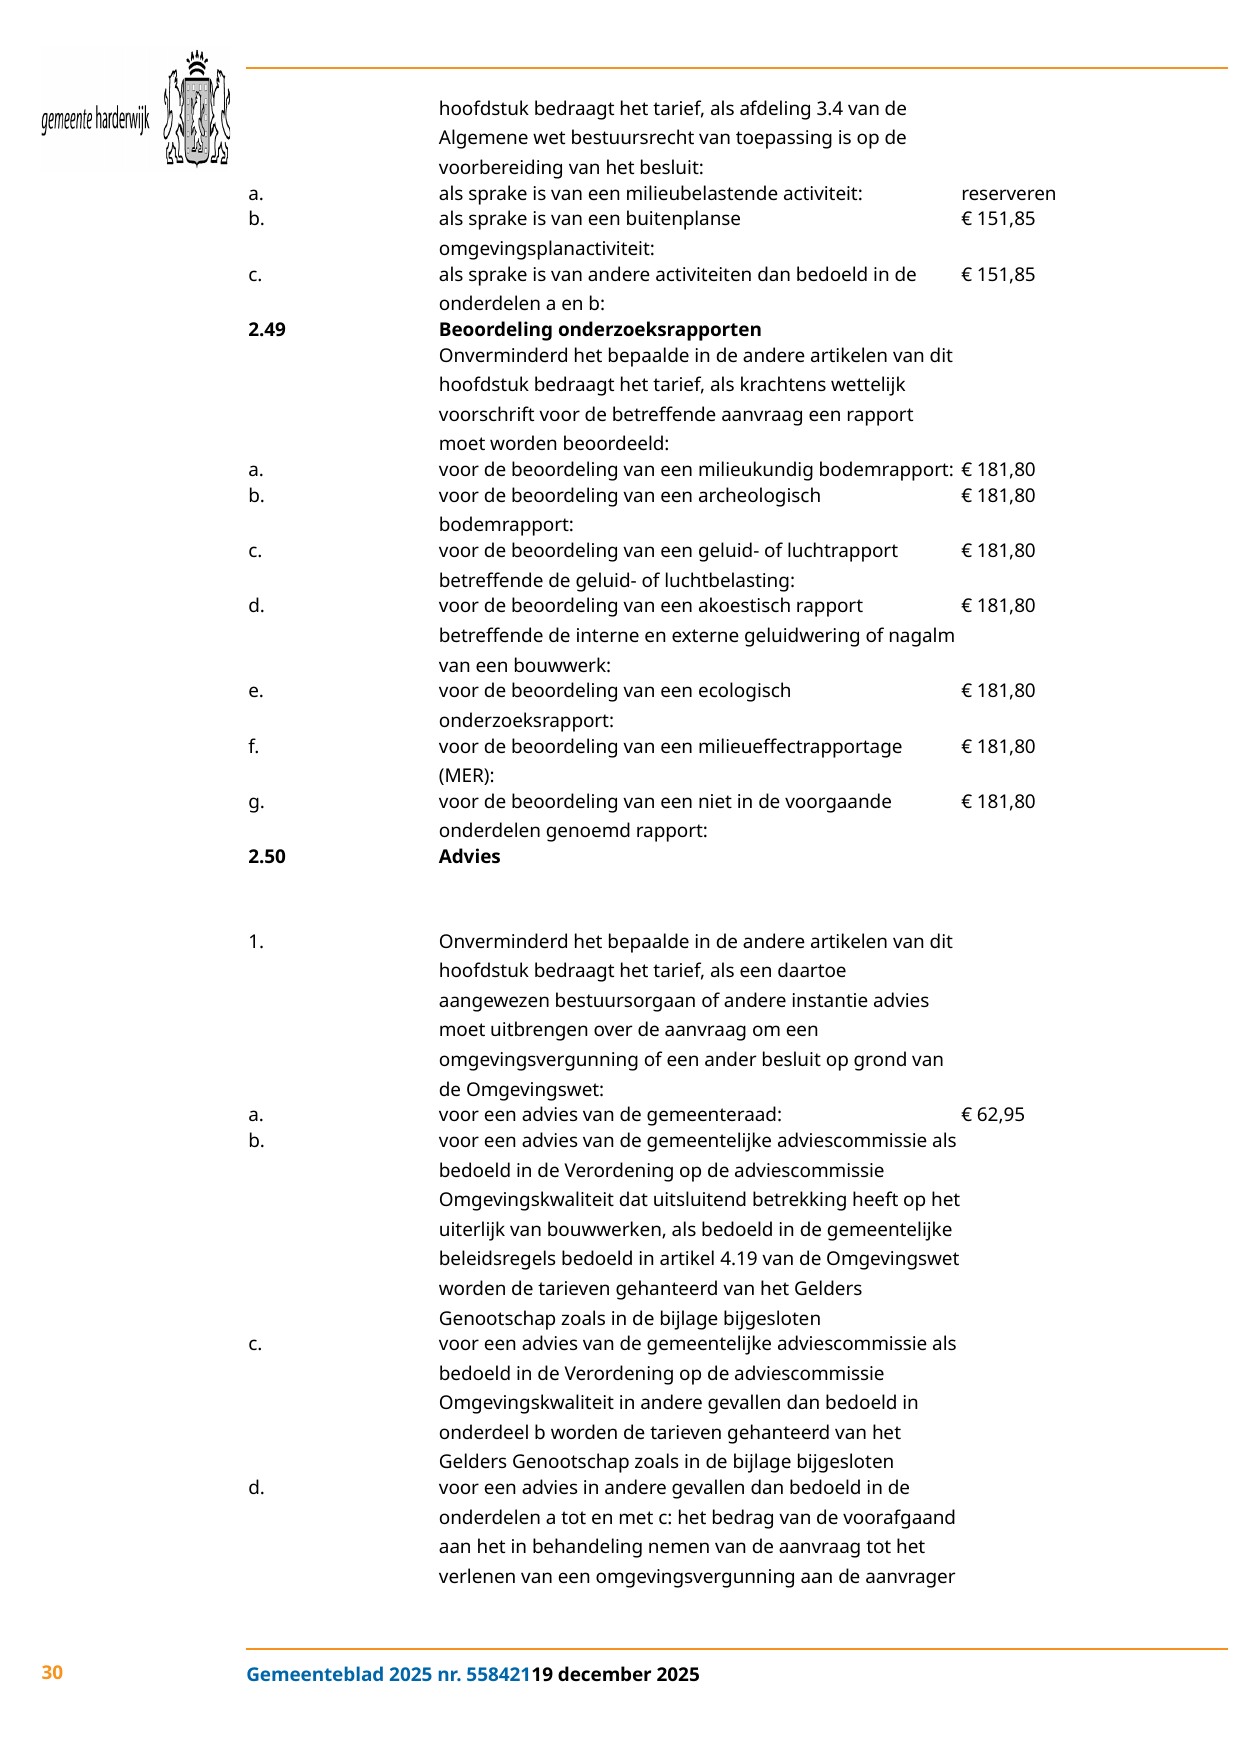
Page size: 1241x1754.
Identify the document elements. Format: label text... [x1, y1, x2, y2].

table_cell e. [248, 678, 439, 733]
table_cell € 181,80 [961, 456, 1152, 482]
table_cell hoofdstuk bedraagt het tarief, als afdeling 3.4 van de Algemene wet bestuursrecht van toepassing is op de voorbereiding van het besluit: [439, 95, 961, 180]
table_cell [961, 95, 1152, 180]
table_cell € 151,85 [961, 205, 1152, 261]
table_cell c. [248, 537, 439, 593]
table_cell voor de beoordeling van een milieukundig bodemrapport: [439, 456, 961, 482]
table_header [961, 928, 1152, 1101]
table_cell € 151,85 [961, 261, 1152, 316]
table_header 1. [248, 928, 439, 1101]
table_cell voor een advies van de gemeenteraad: [439, 1101, 961, 1127]
table_cell a. [248, 180, 439, 205]
table_cell c. [248, 261, 439, 316]
table_cell Beoordeling onderzoeksrapporten [439, 316, 961, 342]
table_cell 2.50 [248, 844, 439, 869]
table_cell [248, 869, 1152, 895]
table_cell g. [248, 788, 439, 843]
table_cell [961, 1127, 1152, 1330]
table_cell voor een advies van de gemeentelijke adviescommissie als bedoeld in de Verordening op de adviescommissie Omgevingskwaliteit in andere gevallen dan bedoeld in onderdeel b worden de tarieven gehanteerd van het Gelders Genootschap zoals in de bijlage bijgesloten [439, 1330, 961, 1474]
picture [41, 47, 231, 172]
table_cell b. [248, 205, 439, 261]
table_header Onverminderd het bepaalde in de andere artikelen van dit hoofdstuk bedraagt het tarief, als een daartoe aangewezen bestuursorgaan of andere instantie advies moet uitbrengen over de aanvraag om een omgevingsvergunning of een ander besluit op grond van de Omgevingswet: [439, 928, 961, 1101]
table_cell € 62,95 [961, 1101, 1152, 1127]
table_cell [248, 342, 439, 456]
table_cell a. [248, 1101, 439, 1127]
table_cell voor de beoordeling van een akoestisch rapport betreffende de interne en externe geluidwering of nagalm van een bouwwerk: [439, 593, 961, 677]
table_cell b. [248, 1127, 439, 1330]
table_cell Onverminderd het bepaalde in de andere artikelen van dit hoofdstuk bedraagt het tarief, als krachtens wettelijk voorschrift voor de betreffende aanvraag een rapport moet worden beoordeeld: [439, 342, 961, 456]
table_cell € 181,80 [961, 678, 1152, 733]
table_cell [961, 342, 1152, 456]
table_cell voor een advies in andere gevallen dan bedoeld in de onderdelen a tot en met c: het bedrag van de voorafgaand aan het in behandeling nemen van de aanvraag tot het verlenen van een omgevingsvergunning aan de aanvrager [439, 1475, 961, 1589]
table_cell [961, 316, 1152, 342]
table_cell voor de beoordeling van een milieueffectrapportage (MER): [439, 733, 961, 788]
table_cell d. [248, 593, 439, 677]
table_cell [961, 1330, 1152, 1474]
table_cell reserveren [961, 180, 1152, 205]
table_cell voor de beoordeling van een geluid- of luchtrapport betreffende de geluid- of luchtbelasting: [439, 537, 961, 593]
table_cell als sprake is van een buitenplanse omgevingsplanactiviteit: [439, 205, 961, 261]
table_cell € 181,80 [961, 593, 1152, 677]
table_cell € 181,80 [961, 733, 1152, 788]
table_cell Advies [439, 844, 961, 869]
table_cell als sprake is van andere activiteiten dan bedoeld in de onderdelen a en b: [439, 261, 961, 316]
table_cell a. [248, 456, 439, 482]
table_cell voor de beoordeling van een archeologisch bodemrapport: [439, 482, 961, 537]
table_cell c. [248, 1330, 439, 1474]
table_cell € 181,80 [961, 788, 1152, 843]
table_cell voor een advies van de gemeentelijke adviescommissie als bedoeld in de Verordening op de adviescommissie Omgevingskwaliteit dat uitsluitend betrekking heeft op het uiterlijk van bouwwerken, als bedoeld in de gemeentelijke beleidsregels bedoeld in artikel 4.19 van de Omgevingswet worden de tarieven gehanteerd van het Gelders Genootschap zoals in de bijlage bijgesloten [439, 1127, 961, 1330]
table_cell [961, 1475, 1152, 1589]
table_cell 2.49 [248, 316, 439, 342]
table_cell d. [248, 1475, 439, 1589]
table_cell [248, 95, 439, 180]
table_cell [961, 844, 1152, 869]
table_cell voor de beoordeling van een niet in de voorgaande onderdelen genoemd rapport: [439, 788, 961, 843]
table_cell € 181,80 [961, 537, 1152, 593]
table_cell b. [248, 482, 439, 537]
table_cell f. [248, 733, 439, 788]
table_cell voor de beoordeling van een ecologisch onderzoeksrapport: [439, 678, 961, 733]
table_cell € 181,80 [961, 482, 1152, 537]
table_cell als sprake is van een milieubelastende activiteit: [439, 180, 961, 205]
